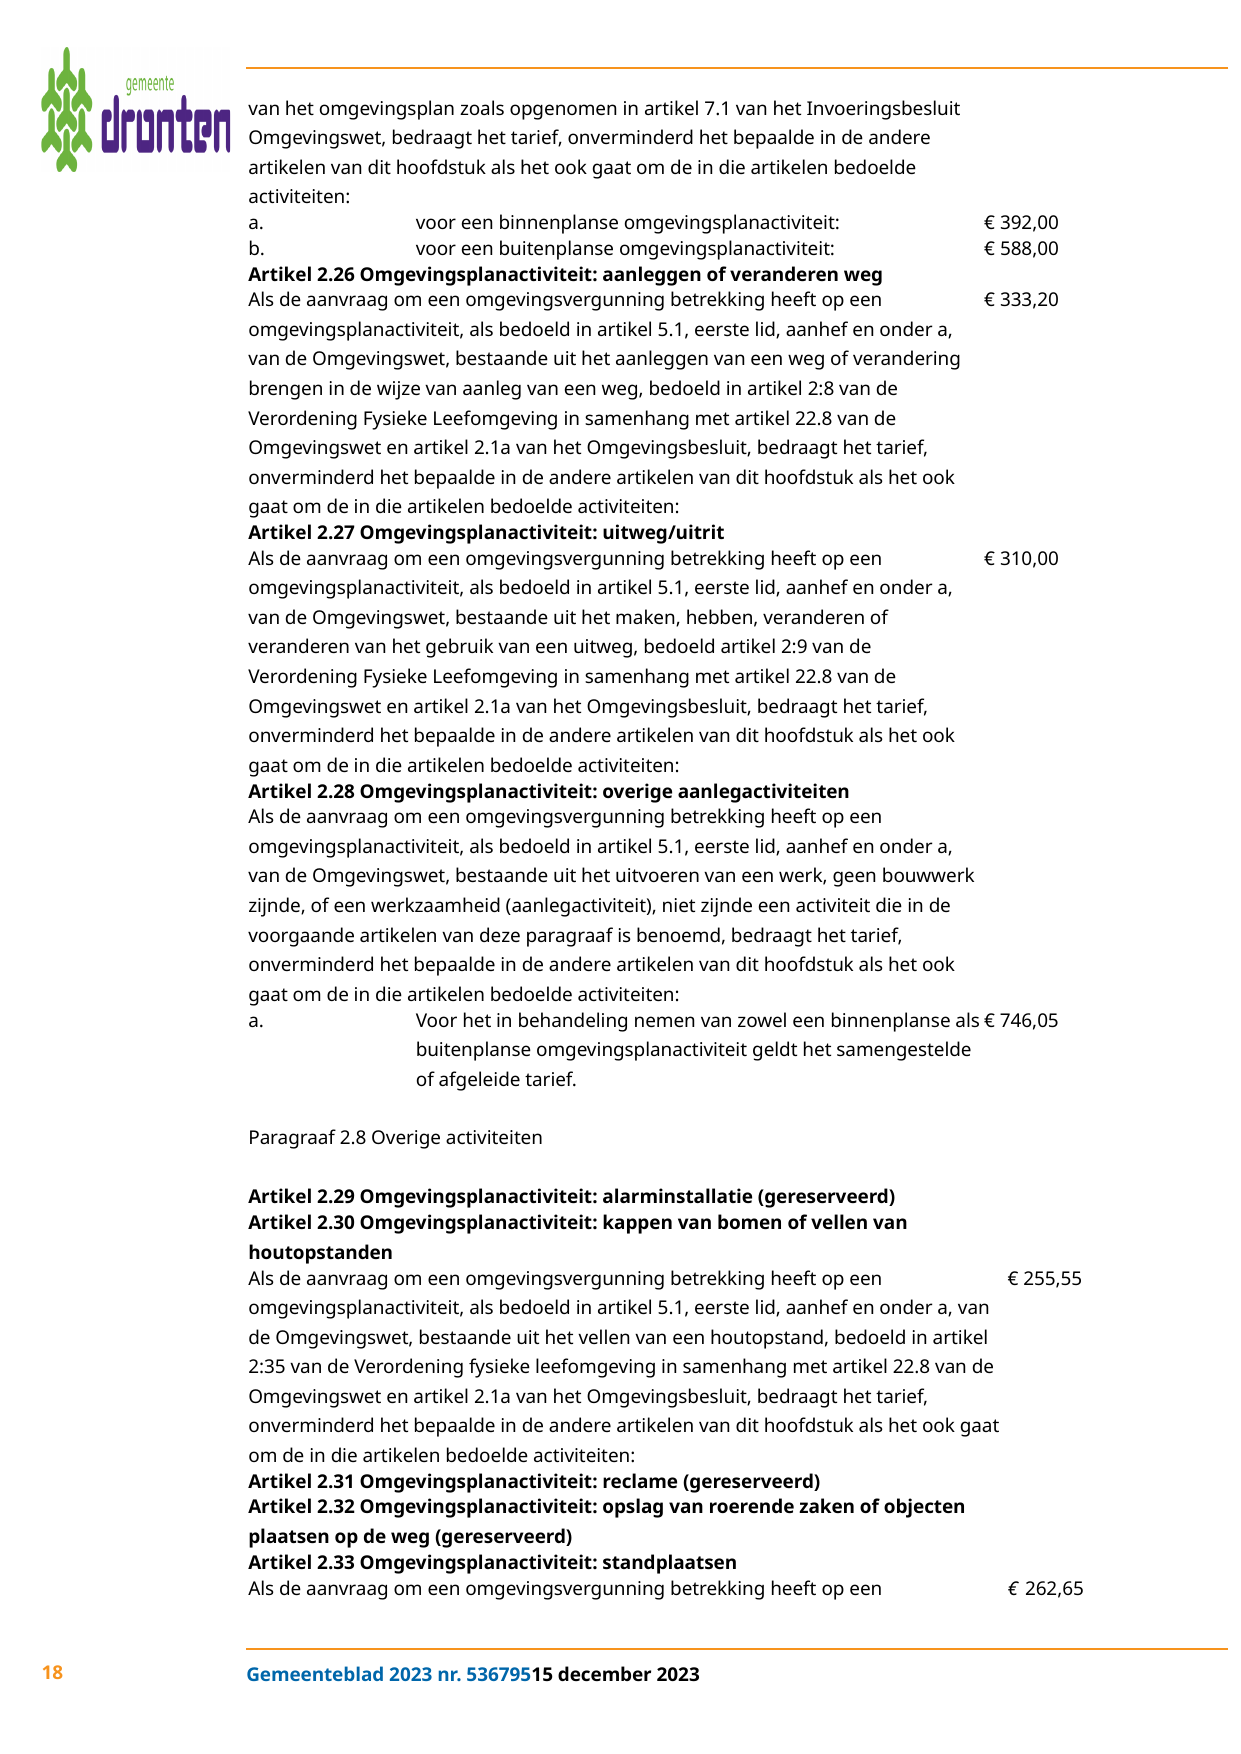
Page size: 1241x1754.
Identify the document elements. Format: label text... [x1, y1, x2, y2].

table_cell [984, 778, 1152, 803]
table_cell € 333,20 [984, 286, 1152, 519]
table_cell [1007, 1210, 1152, 1265]
table_cell [1007, 1468, 1152, 1494]
table_cell van het omgevingsplan zoals opgenomen in artikel 7.1 van het Invoeringsbesluit Omgevingswet, bedraagt het tarief, onverminderd het bepaalde in de andere artikelen van dit hoofdstuk als het ook gaat om de in die artikelen bedoelde activiteiten: [248, 95, 984, 209]
table_cell Artikel 2.30 Omgevingsplanactiviteit: kappen van bomen of vellen van houtopstanden [248, 1210, 1007, 1265]
table_cell Artikel 2.28 Omgevingsplanactiviteit: overige aanlegactiviteiten [248, 778, 984, 803]
table_cell Als de aanvraag om een omgevingsvergunning betrekking heeft op een omgevingsplanactiviteit, als bedoeld in artikel 5.1, eerste lid, aanhef en onder a, van de Omgevingswet, bestaande uit het vellen van een houtopstand, bedoeld in artikel 2:35 van de Verordening fysieke leefomgeving in samenhang met artikel 22.8 van de Omgevingswet en artikel 2.1a van het Omgevingsbesluit, bedraagt het tarief, onverminderd het bepaalde in de andere artikelen van dit hoofdstuk als het ook gaat om de in die artikelen bedoelde activiteiten: [248, 1265, 1007, 1468]
table_cell [1007, 1494, 1152, 1549]
table_cell € 310,00 [984, 545, 1152, 778]
table_cell Artikel 2.31 Omgevingsplanactiviteit: reclame (gereserveerd) [248, 1468, 1007, 1494]
table_cell Als de aanvraag om een omgevingsvergunning betrekking heeft op een omgevingsplanactiviteit, als bedoeld in artikel 5.1, eerste lid, aanhef en onder a, van de Omgevingswet, bestaande uit het aanleggen van een weg of verandering brengen in de wijze van aanleg van een weg, bedoeld in artikel 2:8 van de Verordening Fysieke Leefomgeving in samenhang met artikel 22.8 van de Omgevingswet en artikel 2.1a van het Omgevingsbesluit, bedraagt het tarief, onverminderd het bepaalde in de andere artikelen van dit hoofdstuk als het ook gaat om de in die artikelen bedoelde activiteiten: [248, 286, 984, 519]
table_cell € 255,55 [1007, 1265, 1152, 1468]
text Paragraaf 2.8 Overige activiteiten [248, 1124, 1152, 1150]
table_cell Als de aanvraag om een omgevingsvergunning betrekking heeft op een omgevingsplanactiviteit, als bedoeld in artikel 5.1, eerste lid, aanhef en onder a, van de Omgevingswet, bestaande uit het uitvoeren van een werk, geen bouwwerk zijnde, of een werkzaamheid (aanlegactiviteit), niet zijnde een activiteit die in de voorgaande artikelen van deze paragraaf is benoemd, bedraagt het tarief, onverminderd het bepaalde in de andere artikelen van dit hoofdstuk als het ook gaat om de in die artikelen bedoelde activiteiten: [248, 804, 984, 1007]
table_cell € 262,65 [1007, 1575, 1152, 1601]
picture [41, 47, 231, 172]
table_cell Artikel 2.33 Omgevingsplanactiviteit: standplaatsen [248, 1549, 1007, 1575]
table_cell Artikel 2.26 Omgevingsplanactiviteit: aanleggen of veranderen weg [248, 261, 984, 286]
table_cell € 588,00 [984, 235, 1152, 261]
table_cell a. [248, 1007, 416, 1092]
table_cell [984, 261, 1152, 286]
table_cell Artikel 2.32 Omgevingsplanactiviteit: opslag van roerende zaken of objecten plaatsen op de weg (gereserveerd) [248, 1494, 1007, 1549]
table_cell [984, 804, 1152, 1007]
table_cell Artikel 2.27 Omgevingsplanactiviteit: uitweg/uitrit [248, 519, 984, 545]
table_cell voor een buitenplanse omgevingsplanactiviteit: [416, 235, 984, 261]
table_cell [1007, 1549, 1152, 1575]
table_header Artikel 2.29 Omgevingsplanactiviteit: alarminstallatie (gereserveerd) [248, 1184, 1007, 1209]
table_cell b. [248, 235, 416, 261]
table_header [1007, 1184, 1152, 1209]
table_cell [984, 519, 1152, 545]
table_cell [984, 95, 1152, 209]
table_cell Als de aanvraag om een omgevingsvergunning betrekking heeft op een [248, 1575, 1007, 1601]
table_cell Voor het in behandeling nemen van zowel een binnenplanse als buitenplanse omgevingsplanactiviteit geldt het samengestelde of afgeleide tarief. [416, 1007, 984, 1092]
table_cell a. [248, 209, 416, 235]
table_cell voor een binnenplanse omgevingsplanactiviteit: [416, 209, 984, 235]
table_cell Als de aanvraag om een omgevingsvergunning betrekking heeft op een omgevingsplanactiviteit, als bedoeld in artikel 5.1, eerste lid, aanhef en onder a, van de Omgevingswet, bestaande uit het maken, hebben, veranderen of veranderen van het gebruik van een uitweg, bedoeld artikel 2:9 van de Verordening Fysieke Leefomgeving in samenhang met artikel 22.8 van de Omgevingswet en artikel 2.1a van het Omgevingsbesluit, bedraagt het tarief, onverminderd het bepaalde in de andere artikelen van dit hoofdstuk als het ook gaat om de in die artikelen bedoelde activiteiten: [248, 545, 984, 778]
table_cell € 746,05 [984, 1007, 1152, 1092]
table_cell € 392,00 [984, 209, 1152, 235]
